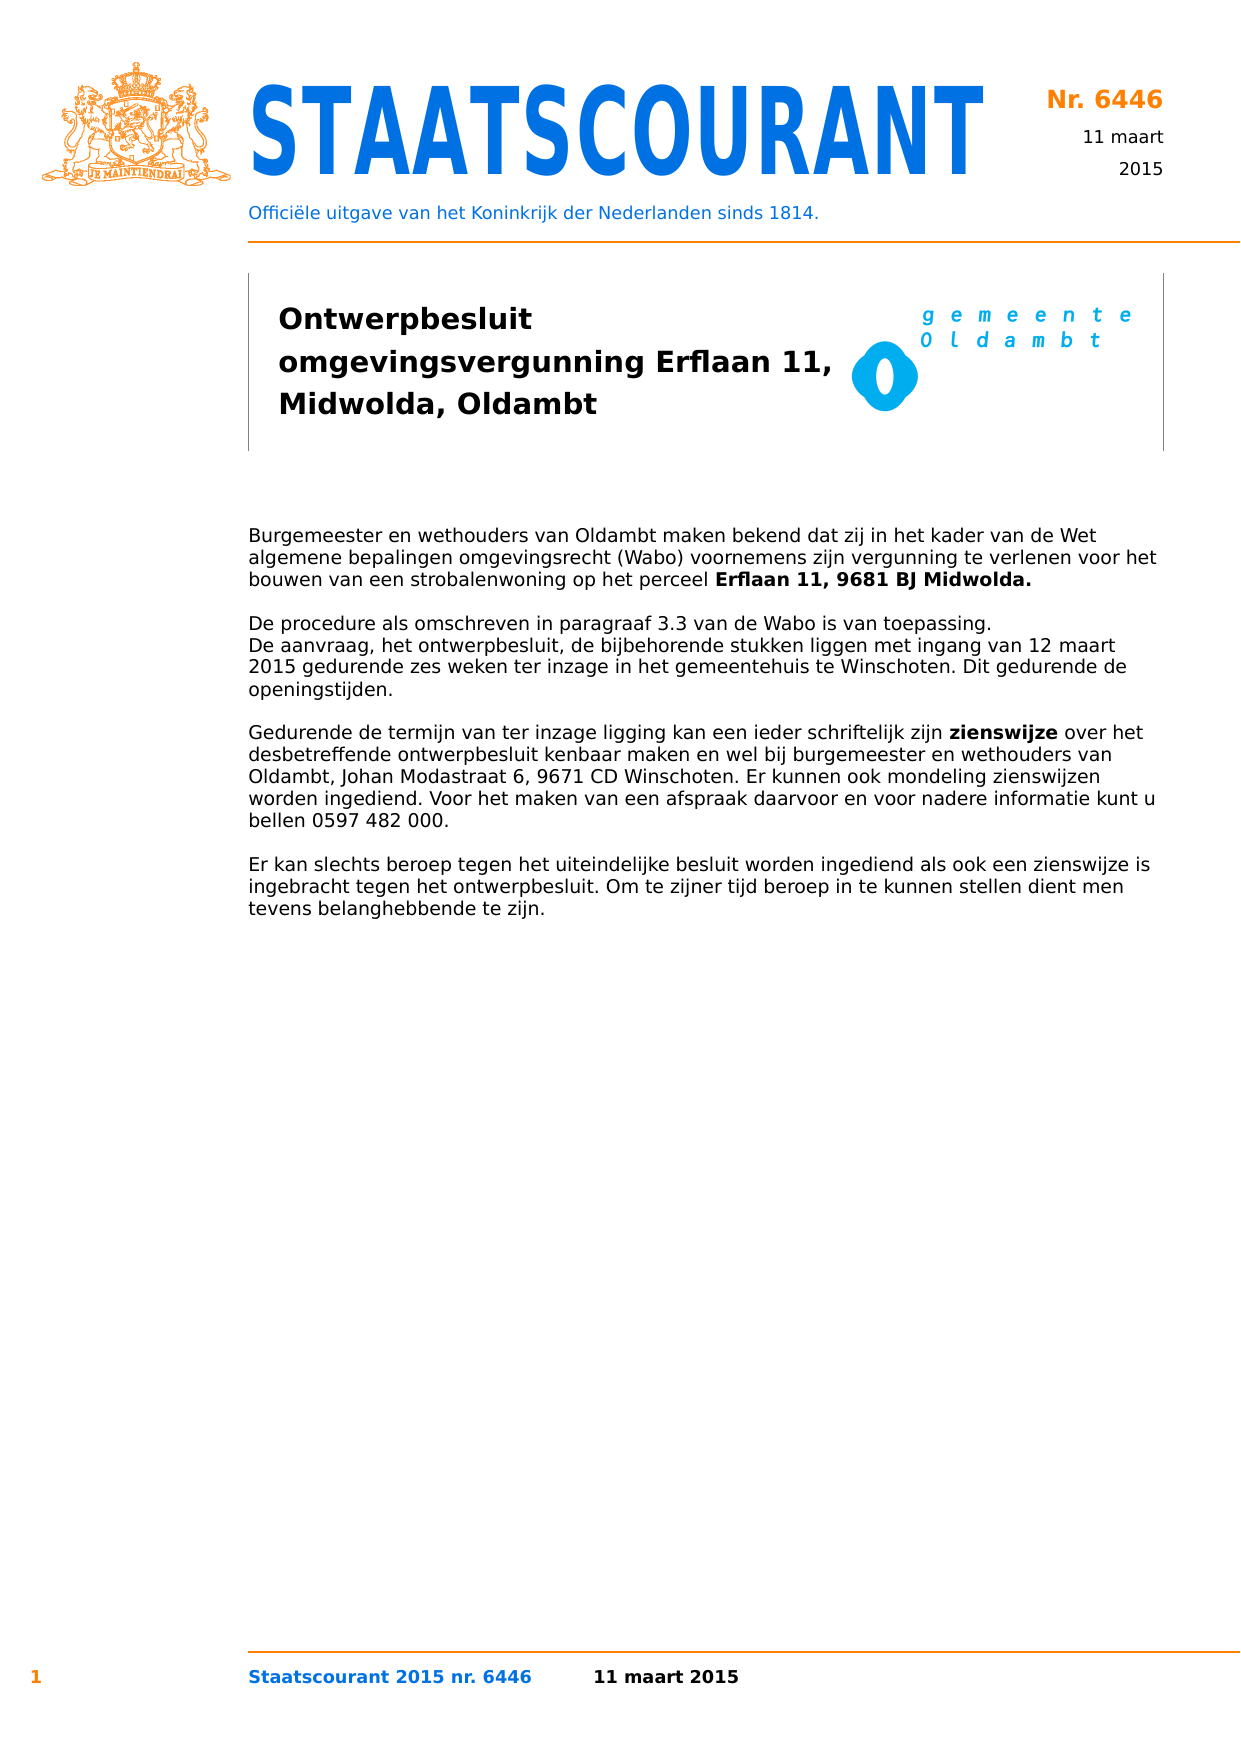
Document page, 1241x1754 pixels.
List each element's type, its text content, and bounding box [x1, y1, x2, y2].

text De aanvraag, het ontwerpbesluit, de bijbehorende stukken liggen met ingang van 12 maart 2015 gedurende zes weken ter inzage in het gemeentehuis te Winschoten. Dit gedurende de openingstijden. [248, 634, 1163, 700]
picture [850, 302, 1134, 415]
table_header Nr. 6446 [998, 62, 1240, 121]
table_cell 11 maart [998, 121, 1240, 153]
text Er kan slechts beroep tegen het uiteindelijke besluit worden ingediend als ook een zienswijze is ingebracht tegen het ontwerpbesluit. Om te zijner tijd beroep in te kunnen stellen dient men tevens belanghebbende te zijn. [248, 854, 1163, 920]
table_header STAATSCOURANT [248, 62, 998, 203]
text Gedurende de termijn van ter inzage ligging kan een ieder schriftelijk zijn zienswijze over het desbetreffende ontwerpbesluit kenbaar maken en wel bij burgemeester en wethouders van Oldambt, Johan Modastraat 6, 9671 CD Winschoten. Er kunnen ook mondeling zienswijzen worden ingediend. Voor het maken van een afspraak daarvoor en voor nadere informatie kunt u bellen 0597 482 000. [248, 722, 1163, 832]
text Burgemeester en wethouders van Oldambt maken bekend dat zij in het kader van de Wet algemene bepalingen omgevingsrecht (Wabo) voornemens zijn vergunning te verlenen voor het bouwen van een strobalenwoning op het perceel Erflaan 11, 9681 BJ Midwolda. [248, 525, 1163, 591]
text De procedure als omschreven in paragraaf 3.3 van de Wabo is van toepassing. [248, 612, 1163, 634]
table_cell Officiële uitgave van het Koninkrijk der Nederlanden sinds 1814. [248, 203, 1240, 241]
table_header [25, 62, 248, 241]
subtitle Ontwerpbesluit omgevingsvergunning Erflaan 11, Midwolda, Oldambt [249, 273, 1163, 451]
picture [41, 62, 231, 186]
table_cell 2015 [998, 153, 1240, 203]
